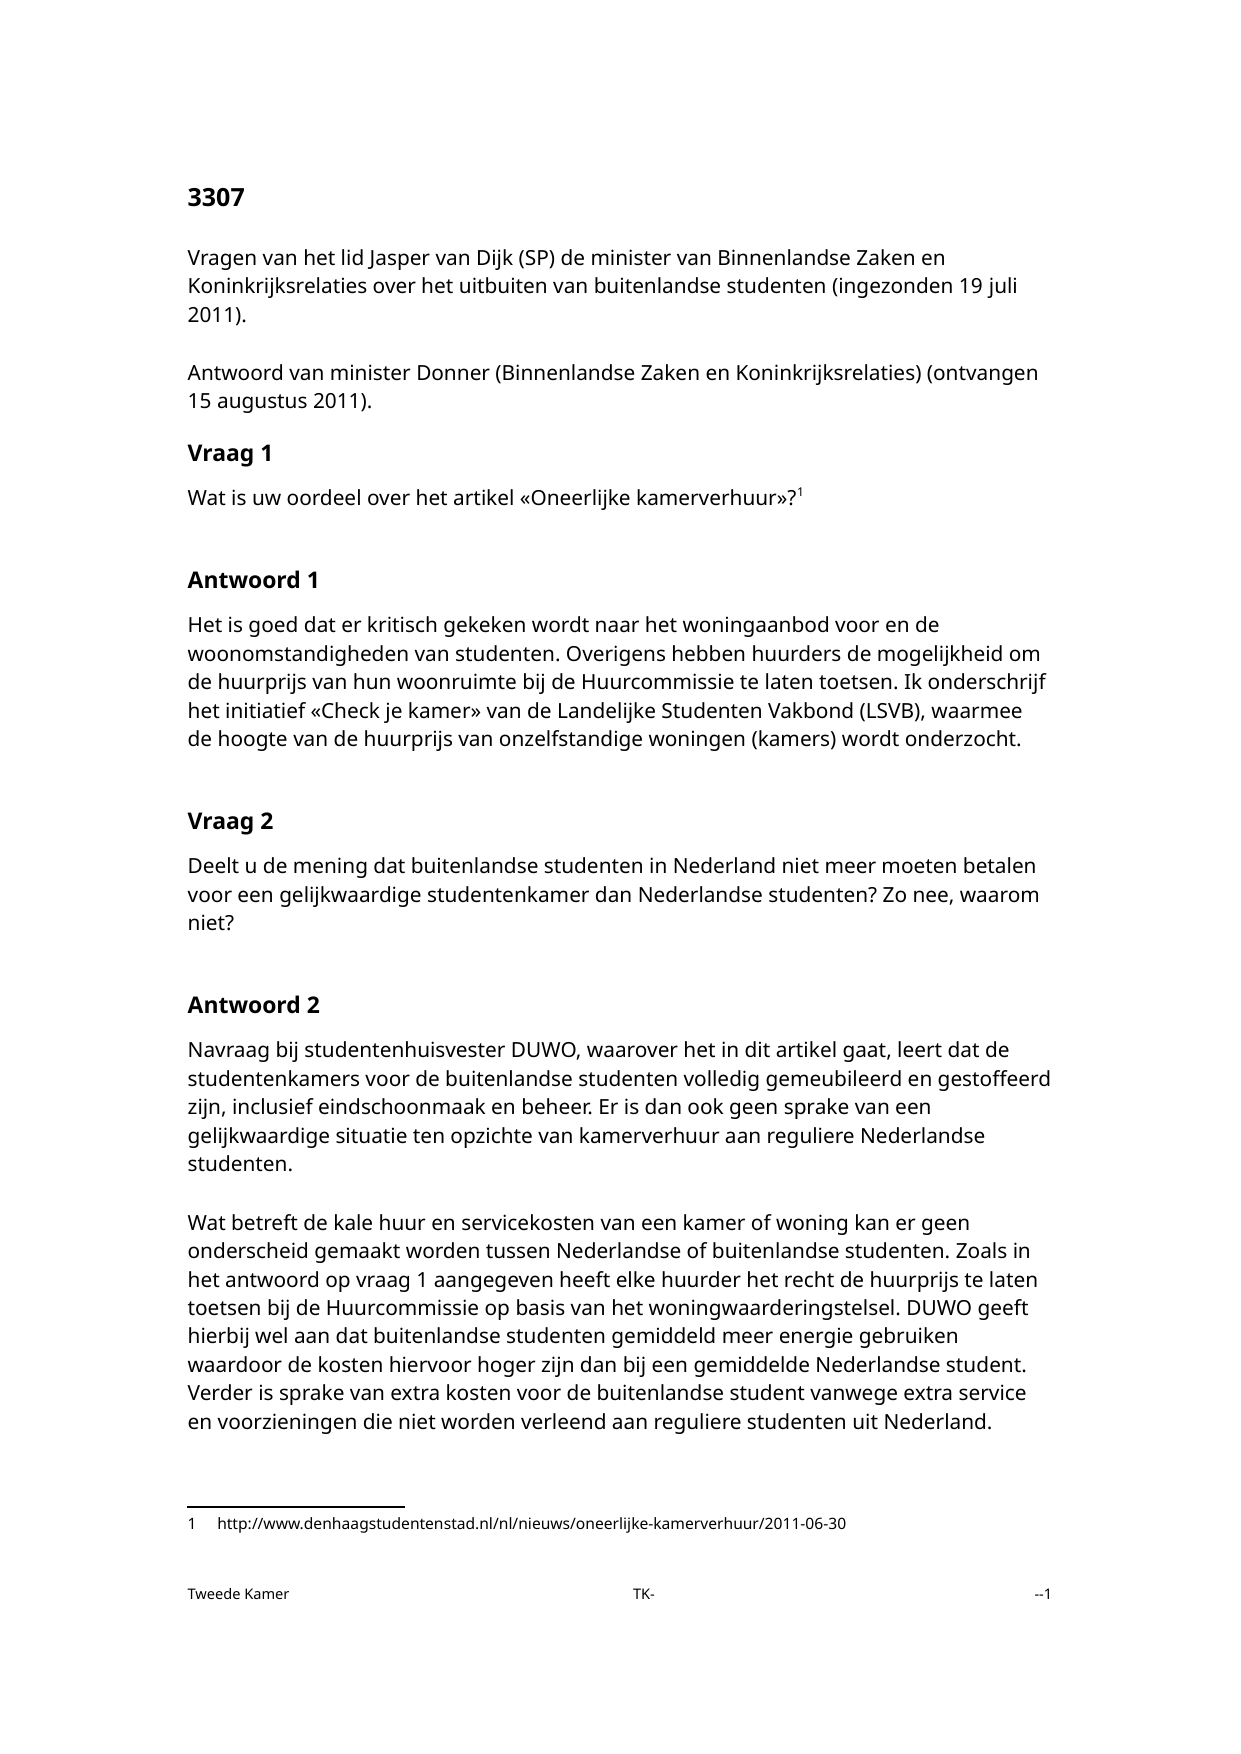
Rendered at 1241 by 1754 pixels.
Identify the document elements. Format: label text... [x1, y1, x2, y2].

text Navraag bij studentenhuisvester DUWO, waarover het in dit artikel gaat, leert dat de studentenkamers voor de buitenlandse studenten volledig gemeubileerd en gestoffeerd zijn, inclusief eindschoonmaak en beheer. Er is dan ook geen sprake van een gelijkwaardige situatie ten opzichte van kamerverhuur aan reguliere Nederlandse studenten. [187, 1036, 1053, 1178]
subtitle Antwoord 2 [187, 989, 1053, 1021]
text Vragen van het lid Jasper van Dijk (SP) de minister van Binnenlandse Zaken en Koninkrijksrelaties over het uitbuiten van buitenlandse studenten (ingezonden 19 juli 2011). [187, 243, 1053, 328]
text Wat betreft de kale huur en servicekosten van een kamer of woning kan er geen onderscheid gemaakt worden tussen Nederlandse of buitenlandse studenten. Zoals in het antwoord op vraag 1 aangegeven heeft elke huurder het recht de huurprijs te laten toetsen bij de Huurcommissie op basis van het woningwaarderingstelsel. DUWO geeft hierbij wel aan dat buitenlandse studenten gemiddeld meer energie gebruiken waardoor de kosten hiervoor hoger zijn dan bij een gemiddelde Nederlandse student. Verder is sprake van extra kosten voor de buitenlandse student vanwege extra service en voorzieningen die niet worden verleend aan reguliere studenten uit Nederland. [187, 1208, 1053, 1435]
text Antwoord van minister Donner (Binnenlandse Zaken en Koninkrijksrelaties) (ontvangen 15 augustus 2011). [187, 358, 1053, 415]
subtitle Vraag 2 [187, 805, 1053, 837]
subtitle Vraag 1 [187, 437, 1053, 468]
text 3307 [187, 179, 1053, 213]
text Wat is uw oordeel over het artikel «Oneerlijke kamerverhuur»? [187, 483, 1053, 512]
text Deelt u de mening dat buitenlandse studenten in Nederland niet meer moeten betalen voor een gelijkwaardige studentenkamer dan Nederlandse studenten? Zo nee, waarom niet? [187, 852, 1053, 937]
text http://www.denhaagstudentenstad.nl/nl/nieuws/oneerlijke-kamerverhuur/2011-06-30 [187, 1506, 1053, 1534]
subtitle Antwoord 1 [187, 564, 1053, 596]
text Het is goed dat er kritisch gekeken wordt naar het woningaanbod voor en de woonomstandigheden van studenten. Overigens hebben huurders de mogelijkheid om de huurprijs van hun woonruimte bij de Huurcommissie te laten toetsen. Ik onderschrijf het initiatief «Check je kamer» van de Landelijke Studenten Vakbond (LSVB), waarmee de hoogte van de huurprijs van onzelfstandige woningen (kamers) wordt onderzocht. [187, 611, 1053, 753]
